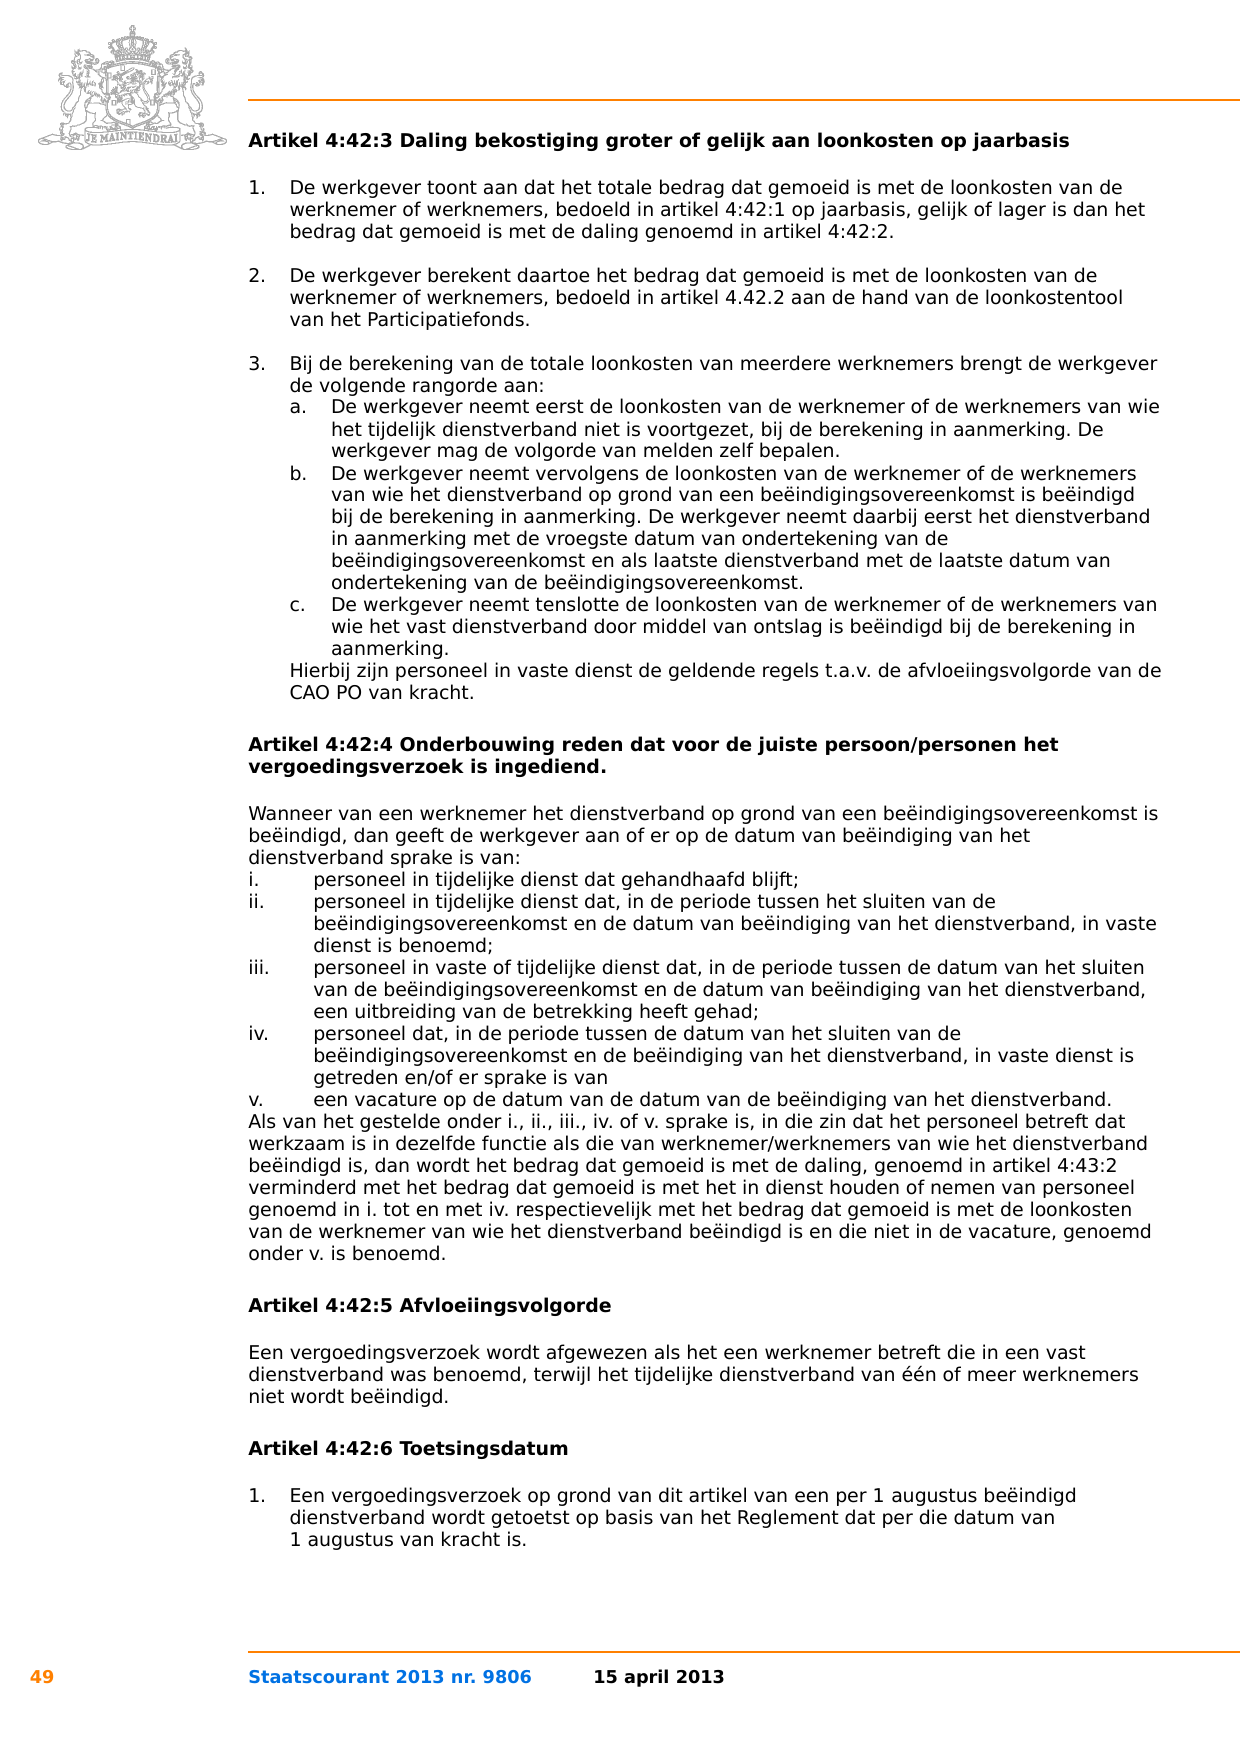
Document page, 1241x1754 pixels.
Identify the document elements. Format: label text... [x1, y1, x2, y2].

subtitle Artikel 4:42:6 Toetsingsdatum [248, 1438, 1163, 1459]
text v. een vacature op de datum van de datum van de beëindiging van het dienstverband. [248, 1089, 1163, 1111]
text i. personeel in tijdelijke dienst dat gehandhaafd blijft; [248, 869, 1163, 891]
subtitle Artikel 4:42:5 Afvloeiingsvolgorde [248, 1295, 1163, 1317]
text 3. Bij de berekening van de totale loonkosten van meerdere werknemers brengt de werkgever de volgende rangorde aan: [248, 352, 1163, 396]
text 1. Een vergoedingsverzoek op grond van dit artikel van een per 1 augustus beëindigd dienstverband wordt getoetst op basis van het Reglement dat per die datum van 1 augustus van kracht is. [248, 1484, 1163, 1551]
text 1. De werkgever toont aan dat het totale bedrag dat gemoeid is met de loonkosten van de werknemer of werknemers, bedoeld in artikel 4:42:1 op jaarbasis, gelijk of lager is dan het bedrag dat gemoeid is met de daling genoemd in artikel 4:42:2. [248, 177, 1163, 243]
text c. De werkgever neemt tenslotte de loonkosten van de werknemer of de werknemers van wie het vast dienstverband door middel van ontslag is beëindigd bij de berekening in aanmerking. [289, 594, 1163, 660]
text 2. De werkgever berekent daartoe het bedrag dat gemoeid is met de loonkosten van de werknemer of werknemers, bedoeld in artikel 4.42.2 aan de hand van de loonkostentool van het Participatiefonds. [248, 265, 1163, 331]
subtitle Artikel 4:42:4 Onderbouwing reden dat voor de juiste persoon/personen het vergoedingsverzoek is ingediend. [248, 734, 1163, 778]
text Hierbij zijn personeel in vaste dienst de geldende regels t.a.v. de afvloeiingsvolgorde van de CAO PO van kracht. [289, 660, 1163, 704]
text Als van het gestelde onder i., ii., iii., iv. of v. sprake is, in die zin dat het personeel betreft dat werkzaam is in dezelfde functie als die van werknemer/werknemers van wie het dienstverband beëindigd is, dan wordt het bedrag dat gemoeid is met de daling, genoemd in artikel 4:43:2 verminderd met het bedrag dat gemoeid is met het in dienst houden of nemen van personeel genoemd in i. tot en met iv. respectievelijk met het bedrag dat gemoeid is met de loonkosten van de werknemer van wie het dienstverband beëindigd is en die niet in de vacature, genoemd onder v. is benoemd. [248, 1111, 1163, 1265]
text b. De werkgever neemt vervolgens de loonkosten van de werknemer of de werknemers van wie het dienstverband op grond van een beëindigingsovereenkomst is beëindigd bij de berekening in aanmerking. De werkgever neemt daarbij eerst het dienstverband in aanmerking met de vroegste datum van ondertekening van de beëindigingsovereenkomst en als laatste dienstverband met de laatste datum van ondertekening van de beëindigingsovereenkomst. [289, 462, 1163, 594]
text iv. personeel dat, in de periode tussen de datum van het sluiten van de beëindigingsovereenkomst en de beëindiging van het dienstverband, in vaste dienst is getreden en/of er sprake is van [248, 1023, 1163, 1089]
text ii. personeel in tijdelijke dienst dat, in de periode tussen het sluiten van de beëindigingsovereenkomst en de datum van beëindiging van het dienstverband, in vaste dienst is benoemd; [248, 891, 1163, 957]
subtitle Artikel 4:42:3 Daling bekostiging groter of gelijk aan loonkosten op jaarbasis [248, 130, 1163, 152]
text Een vergoedingsverzoek wordt afgewezen als het een werknemer betreft die in een vast dienstverband was benoemd, terwijl het tijdelijke dienstverband van één of meer werknemers niet wordt beëindigd. [248, 1342, 1163, 1408]
text iii. personeel in vaste of tijdelijke dienst dat, in de periode tussen de datum van het sluiten van de beëindigingsovereenkomst en de datum van beëindiging van het dienstverband, een uitbreiding van de betrekking heeft gehad; [248, 957, 1163, 1023]
text Wanneer van een werknemer het dienstverband op grond van een beëindigingsovereenkomst is beëindigd, dan geeft de werkgever aan of er op de datum van beëindiging van het dienstverband sprake is van: [248, 803, 1163, 869]
text a. De werkgever neemt eerst de loonkosten van de werknemer of de werknemers van wie het tijdelijk dienstverband niet is voortgezet, bij de berekening in aanmerking. De werkgever mag de volgorde van melden zelf bepalen. [289, 396, 1163, 462]
picture [38, 25, 227, 150]
